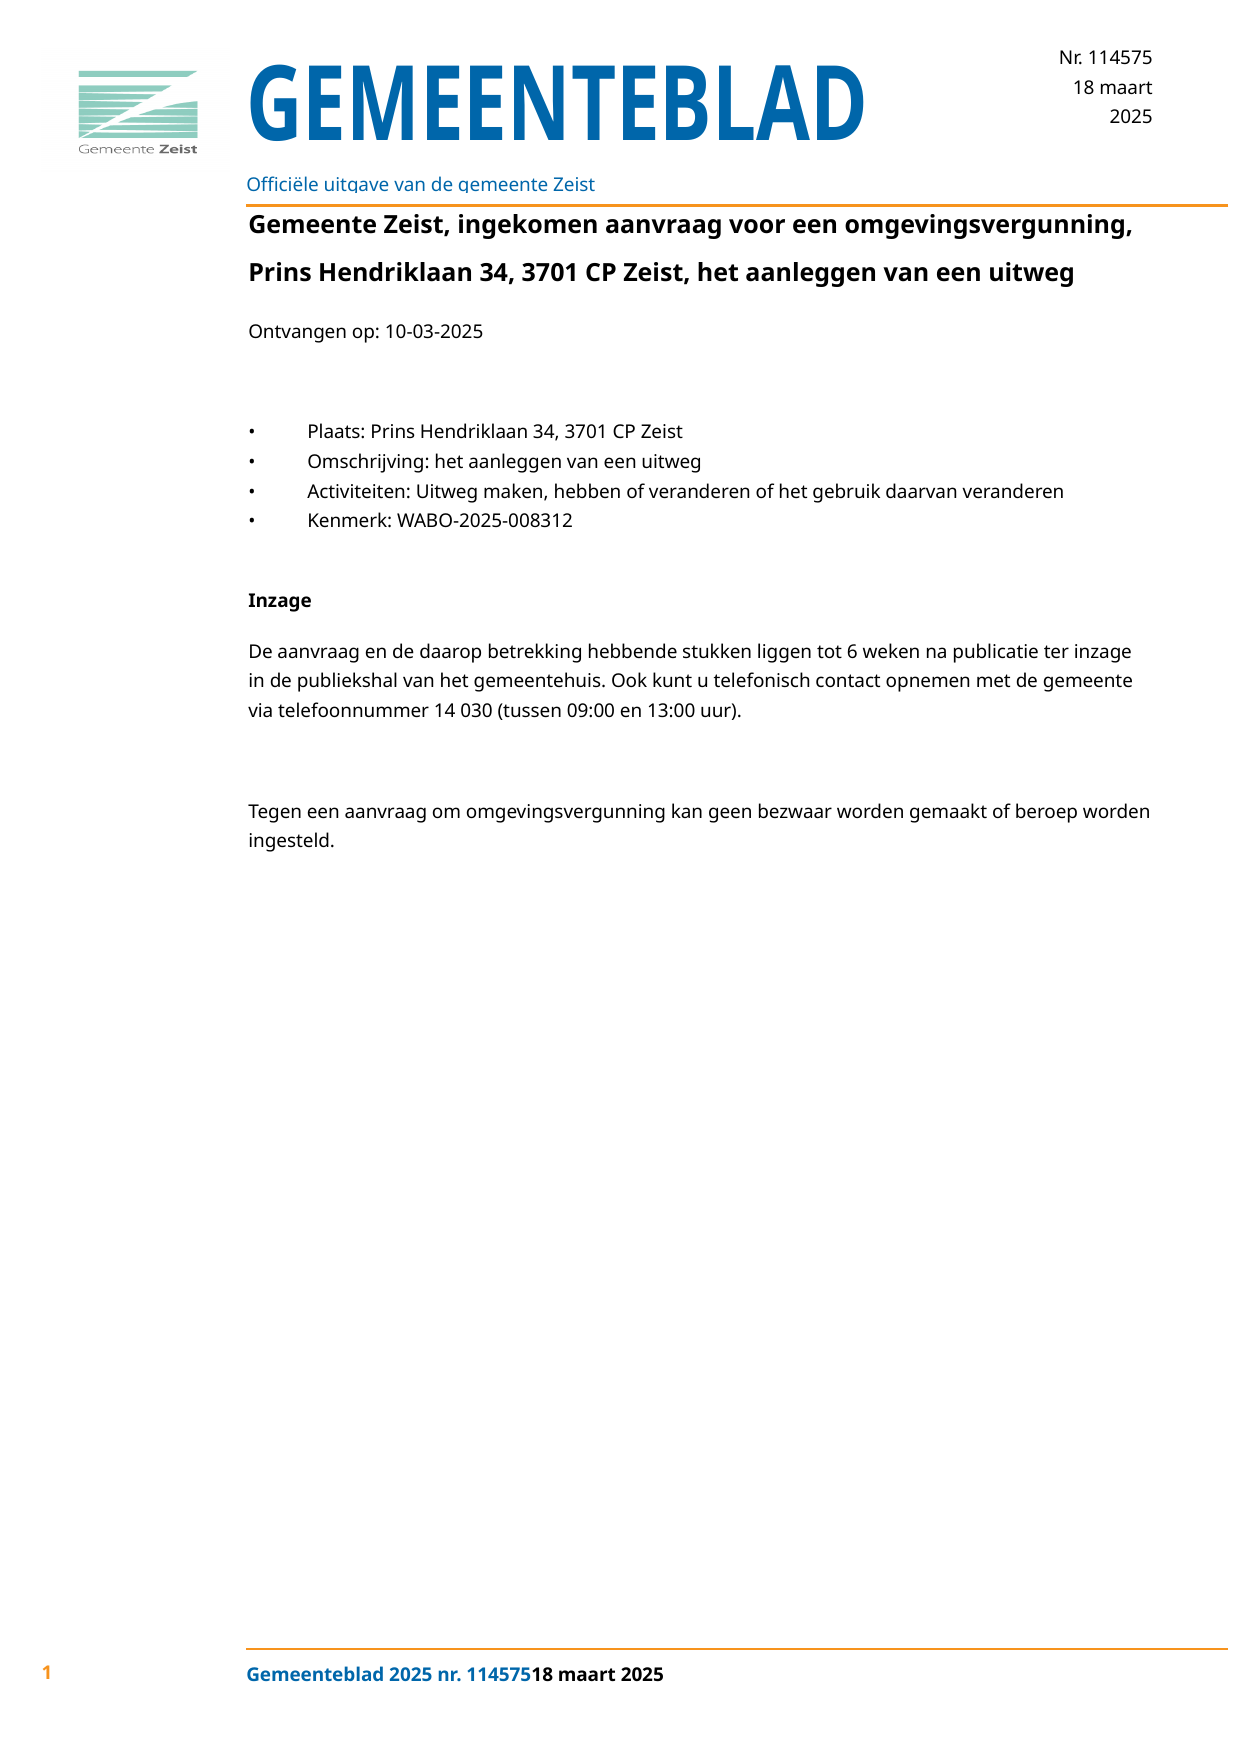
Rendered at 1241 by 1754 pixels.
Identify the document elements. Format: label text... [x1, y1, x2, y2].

text Tegen een aanvraag om omgevingsvergunning kan geen bezwaar worden gemaakt of beroep worden ingesteld. [248, 798, 1152, 853]
list Plaats: Prins Hendriklaan 34, 3701 CP Zeist [248, 419, 1152, 444]
text Ontvangen op: 10-03-2025 [248, 318, 1152, 344]
text De aanvraag en de daarop betrekking hebbende stukken liggen tot 6 weken na publicatie ter inzage in de publiekshal van het gemeentehuis. Ook kunt u telefonisch contact opnemen met de gemeente via telefoonnummer 14 030 (tussen 09:00 en 13:00 uur). [248, 638, 1152, 723]
list Activiteiten: Uitweg maken, hebben of veranderen of het gebruik daarvan veranderen [248, 478, 1152, 504]
list Omschrijving: het aanleggen van een uitweg [248, 448, 1152, 474]
text Gemeente Zeist, ingekomen aanvraag voor een omgevingsvergunning, Prins Hendriklaan 34, 3701 CP Zeist, het aanleggen van een uitweg [248, 207, 1152, 288]
text Inzage [248, 587, 1152, 613]
picture [41, 47, 231, 172]
list Kenmerk: WABO-2025-008312 [248, 507, 1152, 533]
